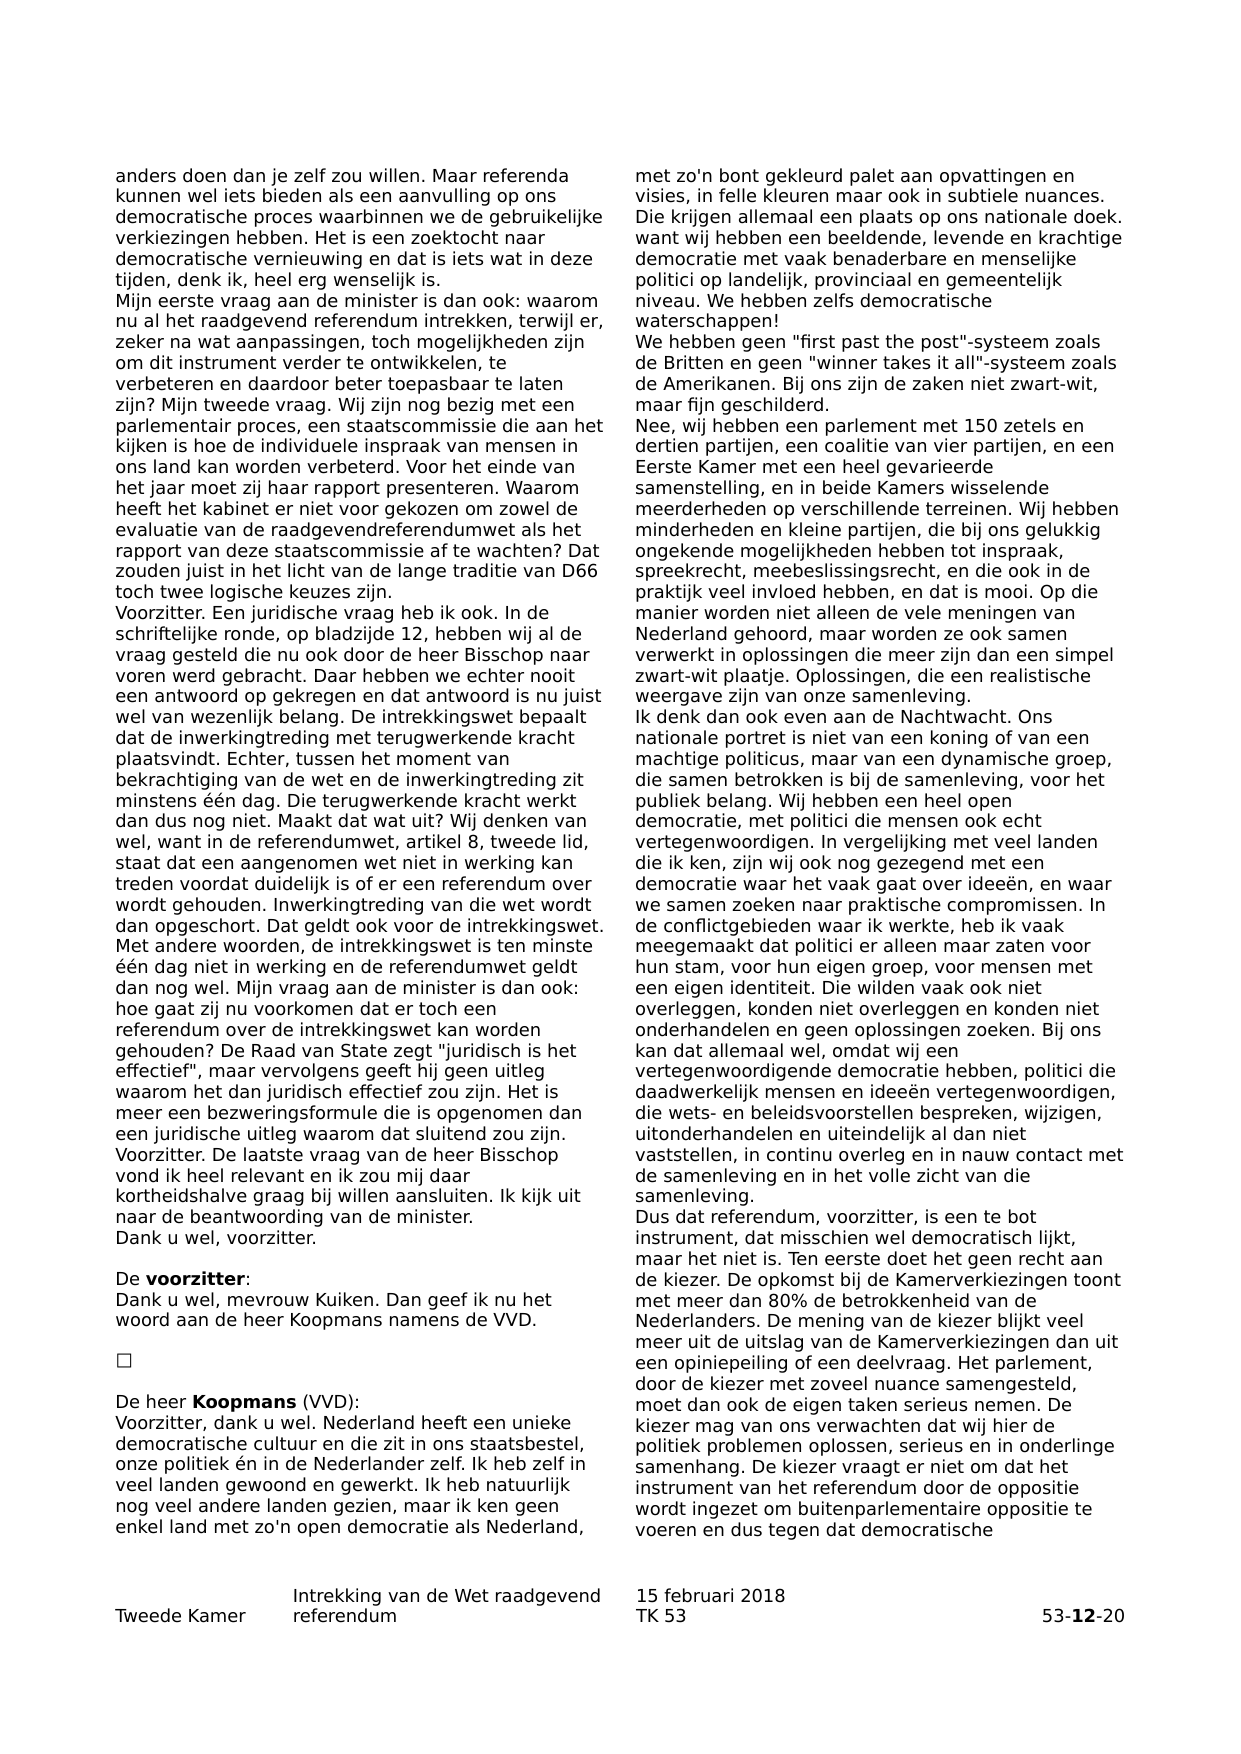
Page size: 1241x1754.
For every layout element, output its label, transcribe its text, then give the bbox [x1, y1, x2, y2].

text Nee, wij hebben een parlement met 150 zetels en dertien partijen, een coalitie van vier partijen, en een Eerste Kamer met een heel gevarieerde samenstelling, en in beide Kamers wisselende meerderheden op verschillende terreinen. Wij hebben minderheden en kleine partijen, die bij ons gelukkig ongekende mogelijkheden hebben tot inspraak, spreekrecht, meebeslissingsrecht, en die ook in de praktijk veel invloed hebben, en dat is mooi. Op die manier worden niet alleen de vele meningen van Nederland gehoord, maar worden ze ook samen verwerkt in oplossingen die meer zijn dan een simpel zwart-wit plaatje. Oplossingen, die een realistische weergave zijn van onze samenleving. [635, 415, 1125, 707]
text Mijn eerste vraag aan de minister is dan ook: waarom nu al het raadgevend referendum intrekken, terwijl er, zeker na wat aanpassingen, toch mogelijkheden zijn om dit instrument verder te ontwikkelen, te verbeteren en daardoor beter toepasbaar te laten zijn? Mijn tweede vraag. Wij zijn nog bezig met een parlementair proces, een staatscommissie die aan het kijken is hoe de individuele inspraak van mensen in ons land kan worden verbeterd. Voor het einde van het jaar moet zij haar rapport presenteren. Waarom heeft het kabinet er niet voor gekozen om zowel de evaluatie van de raadgevendreferendumwet als het rapport van deze staatscommissie af te wachten? Dat zouden juist in het licht van de lange traditie van D66 toch twee logische keuzes zijn. [115, 290, 605, 603]
text Dank u wel, voorzitter. [115, 1228, 605, 1249]
text De voorzitter: [115, 1269, 605, 1289]
text ⬜ [115, 1351, 605, 1372]
text Voorzitter. De laatste vraag van de heer Bisschop vond ik heel relevant en ik zou mij daar kortheidshalve graag bij willen aansluiten. Ik kijk uit naar de beantwoording van de minister. [115, 1144, 605, 1228]
text anders doen dan je zelf zou willen. Maar referenda kunnen wel iets bieden als een aanvulling op ons democratische proces waarbinnen we de gebruikelijke verkiezingen hebben. Het is een zoektocht naar democratische vernieuwing en dat is iets wat in deze tijden, denk ik, heel erg wenselijk is. [115, 165, 605, 290]
text De heer Koopmans (VVD): [115, 1392, 605, 1412]
text Dus dat referendum, voorzitter, is een te bot instrument, dat misschien wel democratisch lijkt, maar het niet is. Ten eerste doet het geen recht aan de kiezer. De opkomst bij de Kamerverkiezingen toont met meer dan 80% de betrokkenheid van de Nederlanders. De mening van de kiezer blijkt veel meer uit de uitslag van de Kamerverkiezingen dan uit een opiniepeiling of een deelvraag. Het parlement, door de kiezer met zoveel nuance samengesteld, moet dan ook de eigen taken serieus nemen. De kiezer mag van ons verwachten dat wij hier de politiek problemen oplossen, serieus en in onderlinge samenhang. De kiezer vraagt er niet om dat het instrument van het referendum door de oppositie wordt ingezet om buitenparlementaire oppositie te voeren en dus tegen dat democratische [635, 1207, 1125, 1540]
text Dank u wel, mevrouw Kuiken. Dan geef ik nu het woord aan de heer Koopmans namens de VVD. [115, 1289, 605, 1331]
text want wij hebben een beeldende, levende en krachtige democratie met vaak benaderbare en menselijke politici op landelijk, provinciaal en gemeentelijk niveau. We hebben zelfs democratische waterschappen! [635, 228, 1125, 332]
text Voorzitter. Een juridische vraag heb ik ook. In de schriftelijke ronde, op bladzijde 12, hebben wij al de vraag gesteld die nu ook door de heer Bisschop naar voren werd gebracht. Daar hebben we echter nooit een antwoord op gekregen en dat antwoord is nu juist wel van wezenlijk belang. De intrekkingswet bepaalt dat de inwerkingtreding met terugwerkende kracht plaatsvindt. Echter, tussen het moment van bekrachtiging van de wet en de inwerkingtreding zit minstens één dag. Die terugwerkende kracht werkt dan dus nog niet. Maakt dat wat uit? Wij denken van wel, want in de referendumwet, artikel 8, tweede lid, staat dat een aangenomen wet niet in werking kan treden voordat duidelijk is of er een referendum over wordt gehouden. Inwerkingtreding van die wet wordt dan opgeschort. Dat geldt ook voor de intrekkingswet. Met andere woorden, de intrekkingswet is ten minste één dag niet in werking en de referendumwet geldt dan nog wel. Mijn vraag aan de minister is dan ook: hoe gaat zij nu voorkomen dat er toch een referendum over de intrekkingswet kan worden gehouden? De Raad van State zegt "juridisch is het effectief", maar vervolgens geeft hij geen uitleg waarom het dan juridisch effectief zou zijn. Het is meer een bezweringsformule die is opgenomen dan een juridische uitleg waarom dat sluitend zou zijn. [115, 603, 605, 1144]
text We hebben geen "first past the post"-systeem zoals de Britten en geen "winner takes it all"-systeem zoals de Amerikanen. Bij ons zijn de zaken niet zwart-wit, maar fijn geschilderd. [635, 332, 1125, 415]
text met zo'n bont gekleurd palet aan opvattingen en visies, in felle kleuren maar ook in subtiele nuances. Die krijgen allemaal een plaats op ons nationale doek. [635, 165, 1125, 228]
text Voorzitter, dank u wel. Nederland heeft een unieke democratische cultuur en die zit in ons staatsbestel, onze politiek én in de Nederlander zelf. Ik heb zelf in veel landen gewoond en gewerkt. Ik heb natuurlijk nog veel andere landen gezien, maar ik ken geen enkel land met zo'n open democratie als Nederland, [115, 1412, 605, 1537]
text Ik denk dan ook even aan de Nachtwacht. Ons nationale portret is niet van een koning of van een machtige politicus, maar van een dynamische groep, die samen betrokken is bij de samenleving, voor het publiek belang. Wij hebben een heel open democratie, met politici die mensen ook echt vertegenwoordigen. In vergelijking met veel landen die ik ken, zijn wij ook nog gezegend met een democratie waar het vaak gaat over ideeën, en waar we samen zoeken naar praktische compromissen. In de conflictgebieden waar ik werkte, heb ik vaak meegemaakt dat politici er alleen maar zaten voor hun stam, voor hun eigen groep, voor mensen met een eigen identiteit. Die wilden vaak ook niet overleggen, konden niet overleggen en konden niet onderhandelen en geen oplossingen zoeken. Bij ons kan dat allemaal wel, omdat wij een vertegenwoordigende democratie hebben, politici die daadwerkelijk mensen en ideeën vertegenwoordigen, die wets- en beleidsvoorstellen bespreken, wijzigen, uitonderhandelen en uiteindelijk al dan niet vaststellen, in continu overleg en in nauw contact met de samenleving en in het volle zicht van die samenleving. [635, 707, 1125, 1207]
